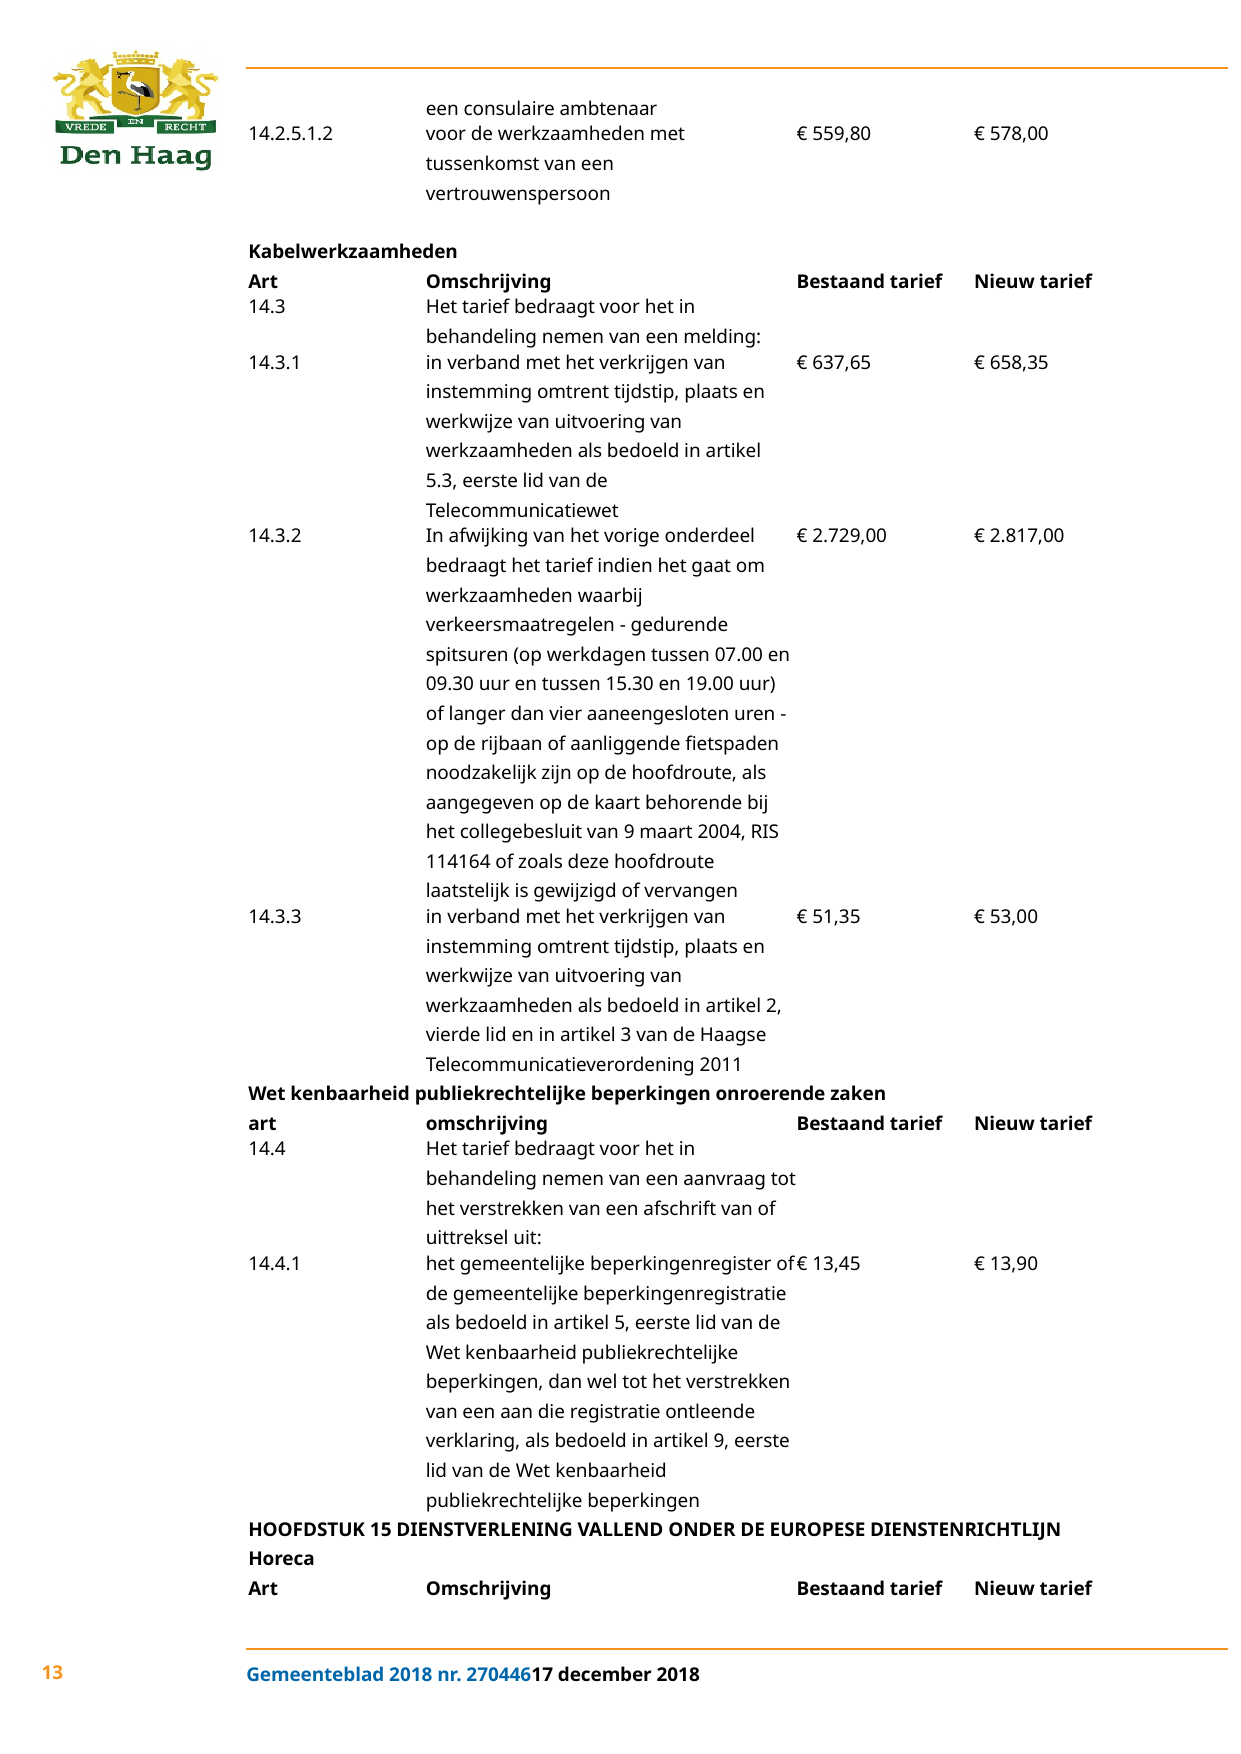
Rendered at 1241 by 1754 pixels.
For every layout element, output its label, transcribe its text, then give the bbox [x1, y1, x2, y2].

table_cell [796, 1136, 974, 1250]
table_header Bestaand tarief [796, 1575, 974, 1601]
table_cell [974, 95, 1152, 121]
table_cell Het tarief bedraagt voor het in behandeling nemen van een melding: [426, 294, 796, 349]
table_header Bestaand tarief [796, 1110, 974, 1136]
table_cell 14.3 [248, 294, 426, 349]
table_header Omschrijving [426, 1575, 796, 1601]
table_header Nieuw tarief [974, 1110, 1152, 1136]
table_header Art [248, 1575, 426, 1601]
table_cell € 2.817,00 [974, 523, 1152, 903]
table_cell Het tarief bedraagt voor het in behandeling nemen van een aanvraag tot het verstrekken van een afschrift van of uittreksel uit: [426, 1136, 796, 1250]
text Kabelwerkzaamheden [248, 238, 1152, 264]
table_cell € 53,00 [974, 903, 1152, 1077]
table_cell 14.4 [248, 1136, 426, 1250]
table_cell het gemeentelijke beperkingenregister of de gemeentelijke beperkingenregistratie als bedoeld in artikel 5, eerste lid van de Wet kenbaarheid publiekrechtelijke beperkingen, dan wel tot het verstrekken van een aan die registratie ontleende verklaring, als bedoeld in artikel 9, eerste lid van de Wet kenbaarheid publiekrechtelijke beperkingen [426, 1250, 796, 1512]
table_cell in verband met het verkrijgen van instemming omtrent tijdstip, plaats en werkwijze van uitvoering van werkzaamheden als bedoeld in artikel 2, vierde lid en in artikel 3 van de Haagse Telecommunicatieverordening 2011 [426, 903, 796, 1077]
table_cell € 658,35 [974, 349, 1152, 523]
text HOOFDSTUK 15 DIENSTVERLENING VALLEND ONDER DE EUROPESE DIENSTENRICHTLIJN [248, 1516, 1152, 1541]
text Wet kenbaarheid publiekrechtelijke beperkingen onroerende zaken [248, 1080, 1152, 1106]
table_cell in verband met het verkrijgen van instemming omtrent tijdstip, plaats en werkwijze van uitvoering van werkzaamheden als bedoeld in artikel 5.3, eerste lid van de Telecommunicatiewet [426, 349, 796, 523]
table_cell € 2.729,00 [796, 523, 974, 903]
table_cell € 13,45 [796, 1250, 974, 1512]
table_cell voor de werkzaamheden met tussenkomst van een vertrouwenspersoon [426, 121, 796, 205]
table_cell € 559,80 [796, 121, 974, 205]
table_header art [248, 1110, 426, 1136]
table_header Art [248, 268, 426, 294]
table_cell [974, 294, 1152, 349]
table_cell 14.3.3 [248, 903, 426, 1077]
table_cell € 637,65 [796, 349, 974, 523]
table_cell € 51,35 [796, 903, 974, 1077]
table_cell [974, 1136, 1152, 1250]
picture [41, 47, 231, 172]
text Horeca [248, 1545, 1152, 1571]
table_cell 14.3.2 [248, 523, 426, 903]
table_header Bestaand tarief [796, 268, 974, 294]
table_cell In afwijking van het vorige onderdeel bedraagt het tarief indien het gaat om werkzaamheden waarbij verkeersmaatregelen - gedurende spitsuren (op werkdagen tussen 07.00 en 09.30 uur en tussen 15.30 en 19.00 uur) of langer dan vier aaneengesloten uren - op de rijbaan of aanliggende fietspaden noodzakelijk zijn op de hoofdroute, als aangegeven op de kaart behorende bij het collegebesluit van 9 maart 2004, RIS 114164 of zoals deze hoofdroute laatstelijk is gewijzigd of vervangen [426, 523, 796, 903]
table_header Omschrijving [426, 268, 796, 294]
table_cell [248, 95, 426, 121]
table_cell [796, 95, 974, 121]
table_cell [796, 294, 974, 349]
table_cell 14.4.1 [248, 1250, 426, 1512]
table_cell 14.3.1 [248, 349, 426, 523]
table_cell € 13,90 [974, 1250, 1152, 1512]
table_header Nieuw tarief [974, 1575, 1152, 1601]
table_header Nieuw tarief [974, 268, 1152, 294]
table_header omschrijving [426, 1110, 796, 1136]
table_cell een consulaire ambtenaar [426, 95, 796, 121]
table_cell € 578,00 [974, 121, 1152, 205]
table_cell 14.2.5.1.2 [248, 121, 426, 205]
